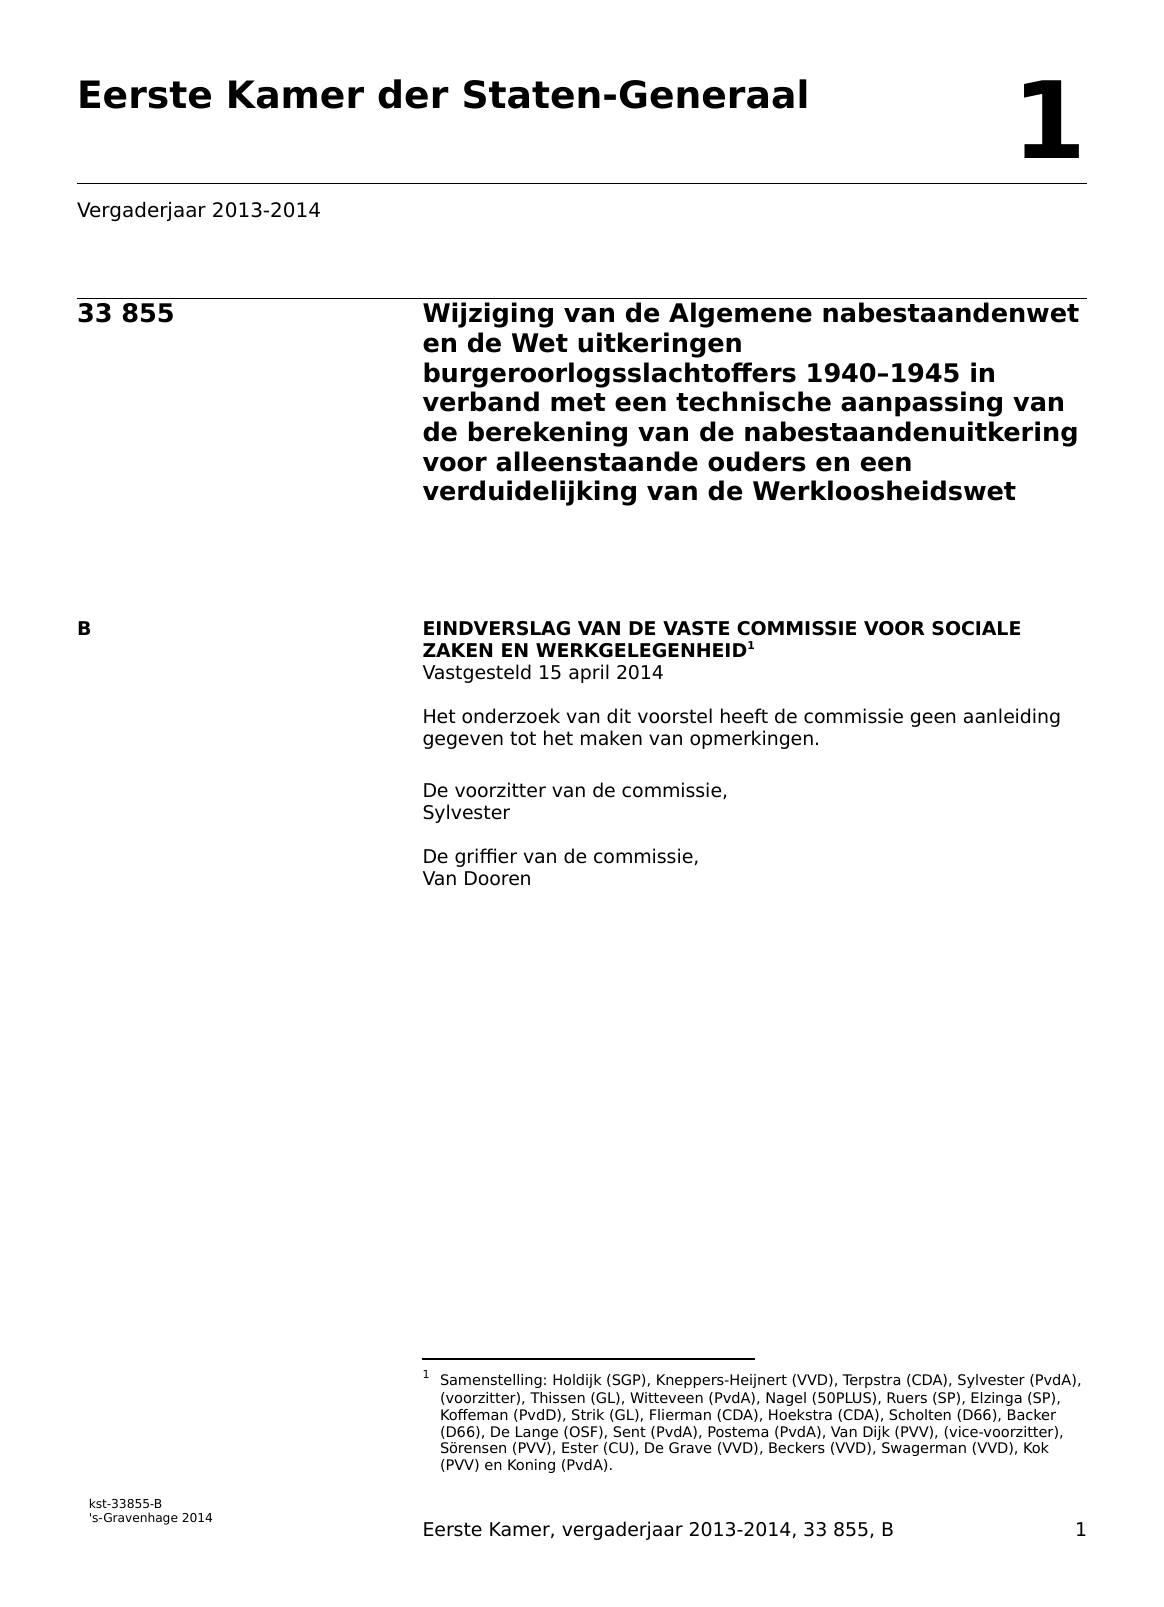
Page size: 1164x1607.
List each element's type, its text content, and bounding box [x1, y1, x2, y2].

text De griffier van de commissie, Van Dooren [422, 846, 1087, 890]
text Vastgesteld 15 april 2014 [422, 662, 1087, 684]
subtitle B EINDVERSLAG VAN DE VASTE COMMISSIE VOOR SOCIALE ZAKEN EN WERKGELEGENHEID [77, 618, 1087, 662]
table_cell Vergaderjaar 2013-2014 [77, 184, 1087, 298]
text Het onderzoek van dit voorstel heeft de commissie geen aanleiding gegeven tot het maken van opmerkingen. [422, 706, 1087, 750]
text Samenstelling: Holdijk (SGP), Kneppers-Heijnert (VVD), Terpstra (CDA), Sylvester (PvdA), (voorzitter), Thissen (GL), Witteveen (PvdA), Nagel (50PLUS), Ruers (SP), Elzinga (SP), Koffeman (PvdD), Strik (GL), Flierman (CDA), Hoekstra (CDA), Scholten (D66), Backer (D66), De Lange (OSF), Sent (PvdA), Postema (PvdA), Van Dijk (PVV), (vice-voorzitter), Sörensen (PVV), Ester (CU), De Grave (VVD), Beckers (VVD), Swagerman (VVD), Kok (PVV) en Koning (PvdA). [422, 1368, 1087, 1474]
text kst-33855-B [88, 1497, 323, 1511]
text De voorzitter van de commissie, Sylvester [422, 780, 1087, 824]
text 's-Gravenhage 2014 [88, 1511, 323, 1525]
table_header Eerste Kamer der Staten-Generaal [77, 59, 886, 183]
subtitle 33 855 Wijziging van de Algemene nabestaandenwet en de Wet uitkeringen burgeroorlogsslachtoffers 1940–1945 in verband met een technische aanpassing van de berekening van de nabestaandenuitkering voor alleenstaande ouders en een verduidelijking van de Werkloosheidswet [77, 299, 1087, 507]
table_header 1 [886, 59, 1087, 183]
